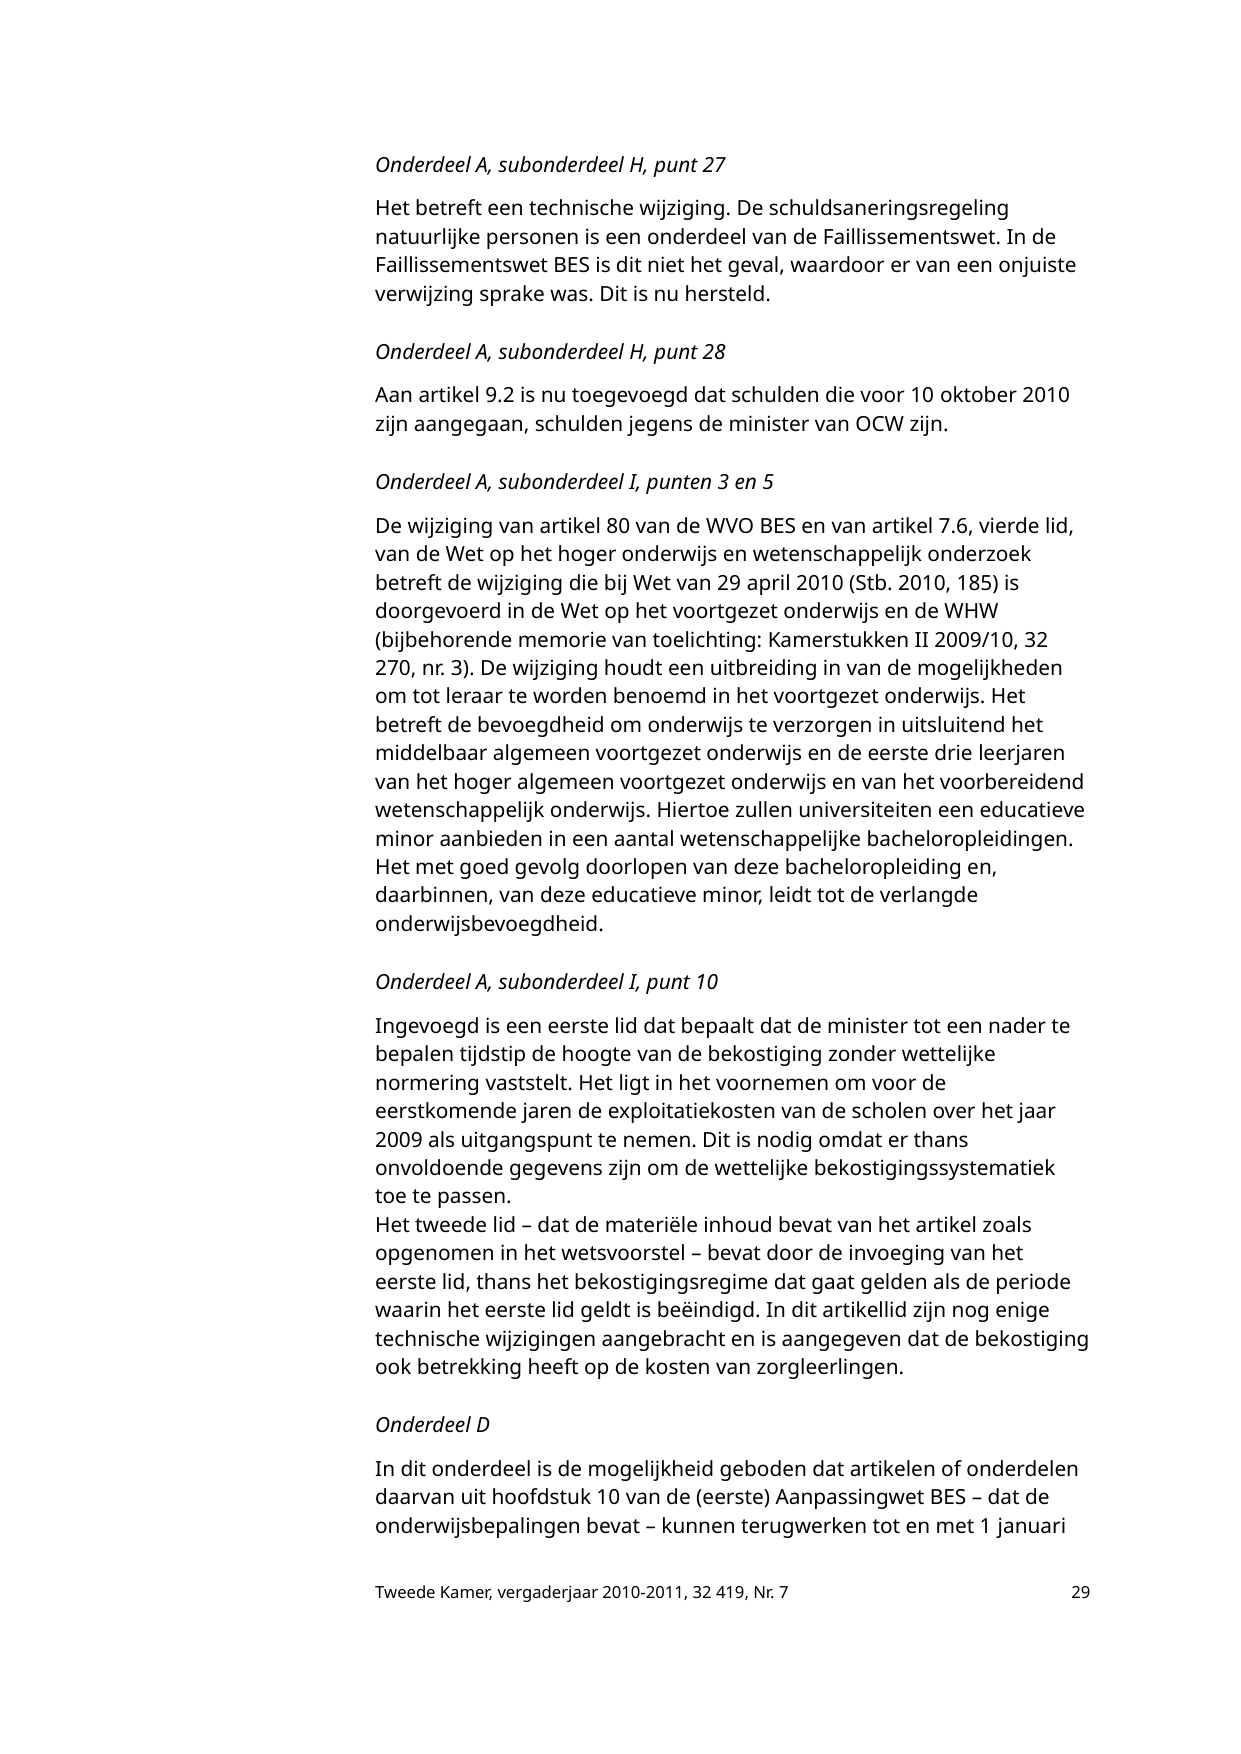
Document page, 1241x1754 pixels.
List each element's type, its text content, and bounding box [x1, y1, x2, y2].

text Het tweede lid – dat de materiële inhoud bevat van het artikel zoals opgenomen in het wetsvoorstel – bevat door de invoeging van het eerste lid, thans het bekostigingsregime dat gaat gelden als de periode waarin het eerste lid geldt is beëindigd. In dit artikellid zijn nog enige technische wijzigingen aangebracht en is aangegeven dat de bekostiging ook betrekking heeft op de kosten van zorgleerlingen. [375, 1210, 1090, 1381]
text In dit onderdeel is de mogelijkheid geboden dat artikelen of onderdelen daarvan uit hoofdstuk 10 van de (eerste) Aanpassingwet BES – dat de onderwijsbepalingen bevat – kunnen terugwerken tot en met 1 januari [375, 1454, 1090, 1539]
text Onderdeel D [375, 1411, 1090, 1439]
text Het betreft een technische wijziging. De schuldsaneringsregeling natuurlijke personen is een onderdeel van de Faillissementswet. In de Faillissementswet BES is dit niet het geval, waardoor er van een onjuiste verwijzing sprake was. Dit is nu hersteld. [375, 193, 1090, 307]
text Aan artikel 9.2 is nu toegevoegd dat schulden die voor 10 oktober 2010 zijn aangegaan, schulden jegens de minister van OCW zijn. [375, 381, 1090, 437]
text Onderdeel A, subonderdeel I, punt 10 [375, 967, 1090, 996]
text Ingevoegd is een eerste lid dat bepaalt dat de minister tot een nader te bepalen tijdstip de hoogte van de bekostiging zonder wettelijke normering vaststelt. Het ligt in het voornemen om voor de eerstkomende jaren de exploitatiekosten van de scholen over het jaar 2009 als uitgangspunt te nemen. Dit is nodig omdat er thans onvoldoende gegevens zijn om de wettelijke bekostigingssystematiek toe te passen. [375, 1011, 1090, 1210]
text Onderdeel A, subonderdeel H, punt 28 [375, 337, 1090, 366]
text De wijziging van artikel 80 van de WVO BES en van artikel 7.6, vierde lid, van de Wet op het hoger onderwijs en wetenschappelijk onderzoek betreft de wijziging die bij Wet van 29 april 2010 (Stb. 2010, 185) is doorgevoerd in de Wet op het voortgezet onderwijs en de WHW (bijbehorende memorie van toelichting: Kamerstukken II 2009/10, 32 270, nr. 3). De wijziging houdt een uitbreiding in van de mogelijkheden om tot leraar te worden benoemd in het voortgezet onderwijs. Het betreft de bevoegdheid om onderwijs te verzorgen in uitsluitend het middelbaar algemeen voortgezet onderwijs en de eerste drie leerjaren van het hoger algemeen voortgezet onderwijs en van het voorbereidend wetenschappelijk onderwijs. Hiertoe zullen universiteiten een educatieve minor aanbieden in een aantal wetenschappelijke bacheloropleidingen. Het met goed gevolg doorlopen van deze bacheloropleiding en, daarbinnen, van deze educatieve minor, leidt tot de verlangde onderwijsbevoegdheid. [375, 511, 1090, 937]
text Onderdeel A, subonderdeel H, punt 27 [375, 150, 1090, 178]
text Onderdeel A, subonderdeel I, punten 3 en 5 [375, 467, 1090, 496]
